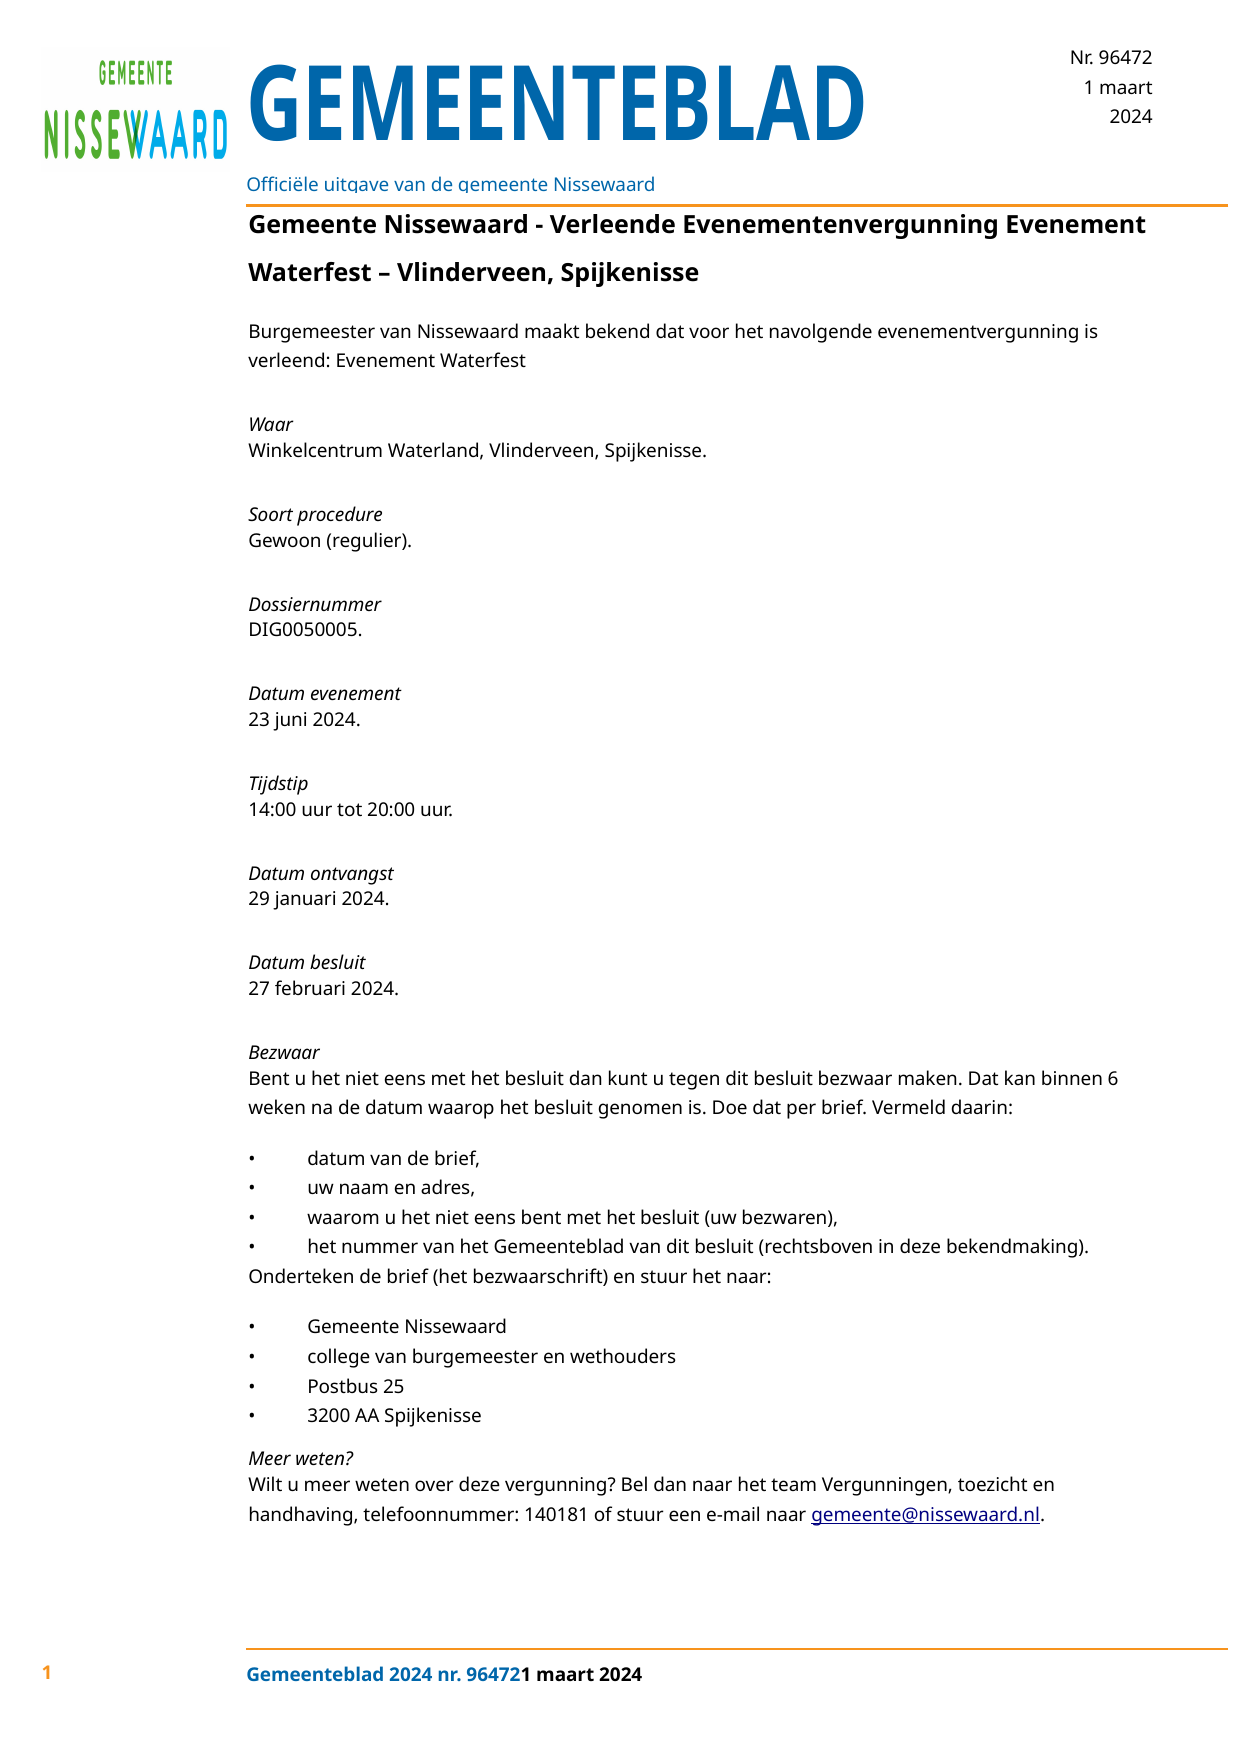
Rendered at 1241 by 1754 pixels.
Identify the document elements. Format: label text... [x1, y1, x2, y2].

text DIG0050005. [248, 617, 1152, 642]
text Winkelcentrum Waterland, Vlinderveen, Spijkenisse. [248, 437, 1152, 463]
text Gemeente Nissewaard - Verleende Evenementenvergunning Evenement Waterfest – Vlinderveen, Spijkenisse [248, 207, 1152, 288]
text 14:00 uur tot 20:00 uur. [248, 796, 1152, 822]
list waarom u het niet eens bent met het besluit (uw bezwaren), [248, 1204, 1152, 1230]
list datum van de brief, [248, 1145, 1152, 1171]
text Tijdstip [248, 770, 1152, 796]
list Postbus 25 [248, 1373, 1152, 1399]
text Wilt u meer weten over deze vergunning? Bel dan naar het team Vergunningen, toezicht en handhaving, telefoonnummer: 140181 of stuur een e-mail naar gemeente@nissewaard.nl. [248, 1471, 1152, 1527]
list het nummer van het Gemeenteblad van dit besluit (rechtsboven in deze bekendmaking). [248, 1234, 1152, 1259]
text Waar [248, 411, 1152, 437]
text Gewoon (regulier). [248, 527, 1152, 553]
text Datum evenement [248, 681, 1152, 706]
list Gemeente Nissewaard [248, 1314, 1152, 1339]
list college van burgemeester en wethouders [248, 1343, 1152, 1369]
text Meer weten? [248, 1446, 1152, 1471]
text 27 februari 2024. [248, 975, 1152, 1001]
text Burgemeester van Nissewaard maakt bekend dat voor het navolgende evenementvergunning is verleend: Evenement Waterfest [248, 318, 1152, 373]
picture [41, 47, 231, 172]
text Onderteken de brief (het bezwaarschrift) en stuur het naar: [248, 1263, 1152, 1289]
text Bezwaar [248, 1039, 1152, 1065]
text Soort procedure [248, 501, 1152, 527]
list uw naam en adres, [248, 1174, 1152, 1200]
text 29 januari 2024. [248, 886, 1152, 911]
text Dossiernummer [248, 591, 1152, 617]
text Bent u het niet eens met het besluit dan kunt u tegen dit besluit bezwaar maken. Dat kan binnen 6 weken na de datum waarop het besluit genomen is. Doe dat per brief. Vermeld daarin: [248, 1065, 1152, 1120]
text Datum ontvangst [248, 860, 1152, 886]
text 23 juni 2024. [248, 706, 1152, 732]
list 3200 AA Spijkenisse [248, 1402, 1152, 1428]
text Datum besluit [248, 949, 1152, 975]
